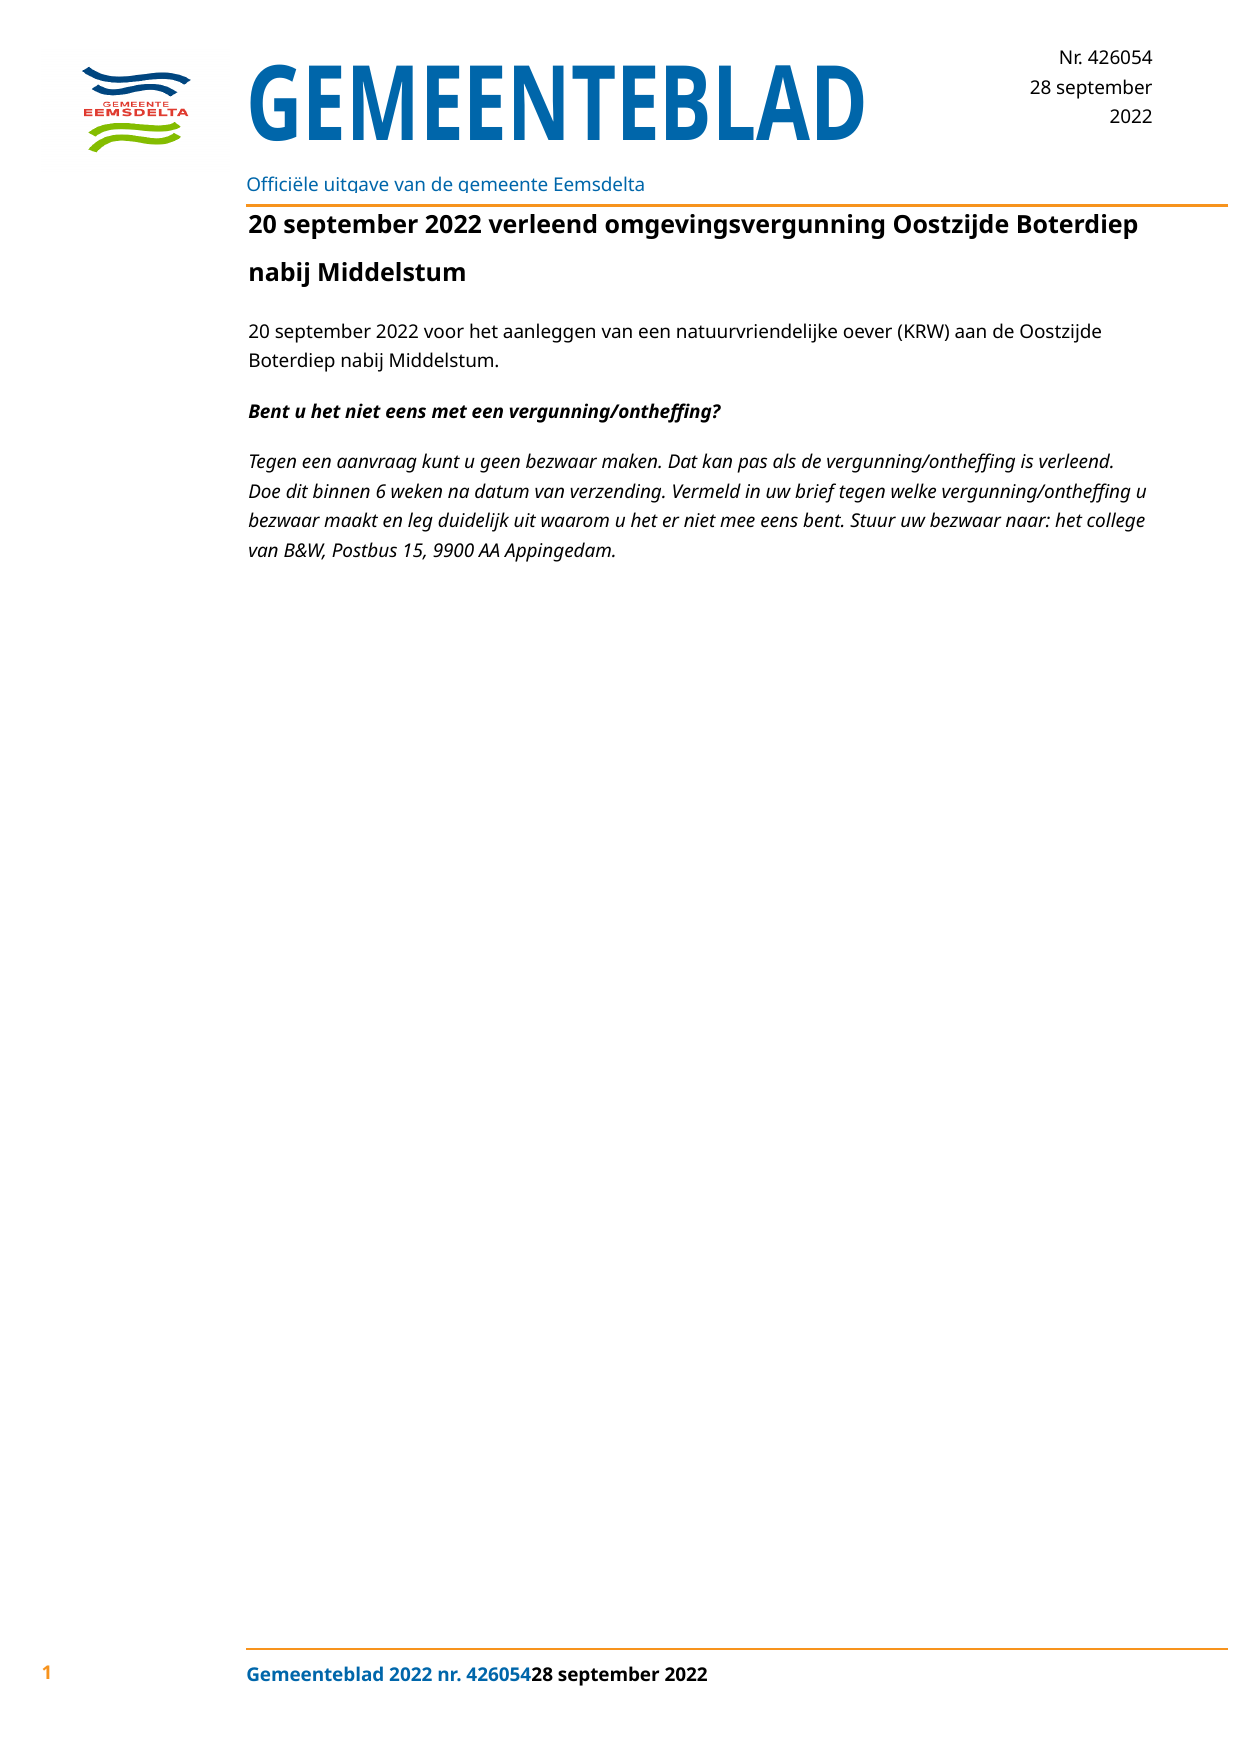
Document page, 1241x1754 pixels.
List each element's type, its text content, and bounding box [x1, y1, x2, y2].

text 20 september 2022 verleend omgevingsvergunning Oostzijde Boterdiep nabij Middelstum [248, 207, 1152, 288]
text 20 september 2022 voor het aanleggen van een natuurvriendelijke oever (KRW) aan de Oostzijde Boterdiep nabij Middelstum. [248, 318, 1152, 373]
text Bent u het niet eens met een vergunning/ontheffing? [248, 398, 1152, 424]
text Tegen een aanvraag kunt u geen bezwaar maken. Dat kan pas als de vergunning/ontheffing is verleend. Doe dit binnen 6 weken na datum van verzending. Vermeld in uw brief tegen welke vergunning/ontheffing u bezwaar maakt en leg duidelijk uit waarom u het er niet mee eens bent. Stuur uw bezwaar naar: het college van B&W, Postbus 15, 9900 AA Appingedam. [248, 448, 1152, 563]
picture [41, 47, 231, 172]
